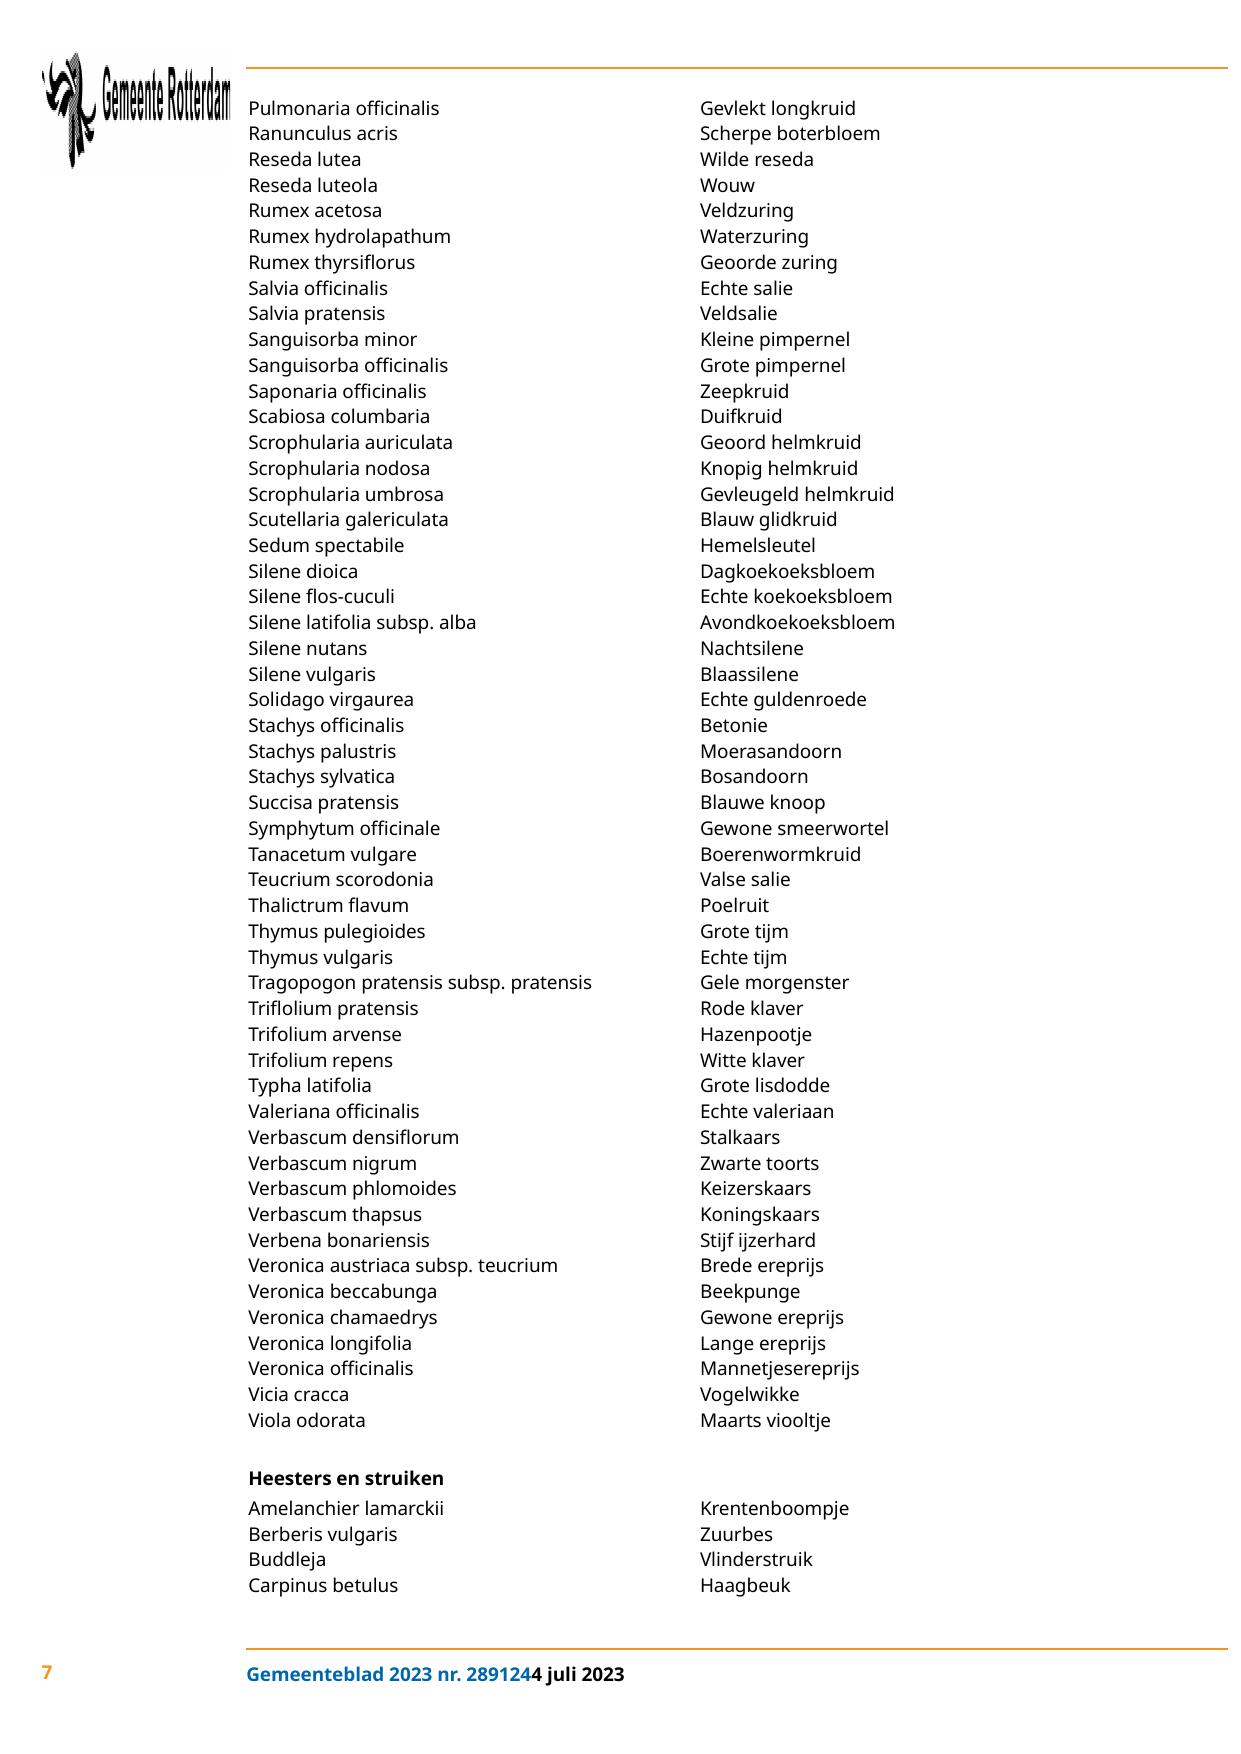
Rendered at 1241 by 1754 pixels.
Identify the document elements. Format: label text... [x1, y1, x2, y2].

table_cell Stijf ijzerhard [700, 1227, 1152, 1253]
table_cell Gevlekt longkruid [700, 95, 1152, 121]
table_cell Tanacetum vulgare [248, 841, 700, 867]
table_cell Silene vulgaris [248, 661, 700, 687]
table_cell Sanguisorba officinalis [248, 352, 700, 378]
table_cell Poelruit [700, 893, 1152, 918]
table_cell Valeriana officinalis [248, 1098, 700, 1124]
table_cell Veronica longifolia [248, 1330, 700, 1356]
table_cell Moerasandoorn [700, 738, 1152, 764]
table_cell Hemelsleutel [700, 532, 1152, 558]
table_cell Trifolium repens [248, 1047, 700, 1072]
table_cell Avondkoekoeksbloem [700, 609, 1152, 635]
table_cell Stalkaars [700, 1124, 1152, 1150]
table_cell Duifkruid [700, 404, 1152, 429]
table_cell Lange ereprijs [700, 1330, 1152, 1356]
table_cell Waterzuring [700, 224, 1152, 249]
table_cell Boerenwormkruid [700, 841, 1152, 867]
table_cell Veronica officinalis [248, 1356, 700, 1381]
table_cell Buddleja [248, 1547, 700, 1572]
table_cell Kleine pimpernel [700, 326, 1152, 352]
table_cell Ranunculus acris [248, 121, 700, 146]
table_cell Maarts viooltje [700, 1407, 1152, 1433]
table_cell Sedum spectabile [248, 532, 700, 558]
table_cell Rode klaver [700, 995, 1152, 1021]
table_cell Thymus pulegioides [248, 918, 700, 944]
table_cell Veronica austriaca subsp. teucrium [248, 1253, 700, 1278]
table_cell Tragopogon pratensis subsp. pratensis [248, 970, 700, 995]
table_cell Stachys officinalis [248, 712, 700, 738]
table_cell Scabiosa columbaria [248, 404, 700, 429]
table_cell Blauw glidkruid [700, 506, 1152, 532]
table_cell Verbascum phlomoides [248, 1175, 700, 1201]
table_cell Hazenpootje [700, 1021, 1152, 1047]
table_cell Betonie [700, 712, 1152, 738]
table_cell Keizerskaars [700, 1175, 1152, 1201]
table_cell Valse salie [700, 867, 1152, 892]
table_cell Typha latifolia [248, 1073, 700, 1098]
table_cell Salvia pratensis [248, 301, 700, 326]
table_cell Grote pimpernel [700, 352, 1152, 378]
table_cell Brede ereprijs [700, 1253, 1152, 1278]
table_cell Veronica chamaedrys [248, 1304, 700, 1330]
table_cell Viola odorata [248, 1407, 700, 1433]
table_cell Veldzuring [700, 198, 1152, 223]
table_cell Grote lisdodde [700, 1073, 1152, 1098]
table_cell Symphytum officinale [248, 815, 700, 841]
table_cell Beekpunge [700, 1278, 1152, 1304]
table_cell Scrophularia umbrosa [248, 481, 700, 506]
table_cell Mannetjesereprijs [700, 1356, 1152, 1381]
table_cell Carpinus betulus [248, 1573, 700, 1598]
table_cell Wouw [700, 172, 1152, 198]
table_header Krentenboompje [700, 1495, 1152, 1521]
table_cell Gele morgenster [700, 970, 1152, 995]
table_cell Vicia cracca [248, 1381, 700, 1407]
table_cell Scrophularia nodosa [248, 455, 700, 481]
table_cell Rumex hydrolapathum [248, 224, 700, 249]
table_cell Triflolium pratensis [248, 995, 700, 1021]
table_cell Blaassilene [700, 661, 1152, 687]
table_cell Rumex thyrsiflorus [248, 249, 700, 275]
table_cell Blauwe knoop [700, 790, 1152, 815]
table_cell Zwarte toorts [700, 1150, 1152, 1175]
table_cell Gewone smeerwortel [700, 815, 1152, 841]
table_cell Echte tijm [700, 944, 1152, 969]
table_header Amelanchier lamarckii [248, 1495, 700, 1521]
table_cell Berberis vulgaris [248, 1521, 700, 1547]
table_cell Koningskaars [700, 1201, 1152, 1227]
table_cell Echte valeriaan [700, 1098, 1152, 1124]
table_cell Teucrium scorodonia [248, 867, 700, 892]
table_cell Echte salie [700, 275, 1152, 301]
table_cell Zeepkruid [700, 378, 1152, 403]
table_cell Silene flos-cuculi [248, 584, 700, 609]
table_cell Veronica beccabunga [248, 1278, 700, 1304]
table_cell Gewone ereprijs [700, 1304, 1152, 1330]
table_cell Salvia officinalis [248, 275, 700, 301]
table_cell Sanguisorba minor [248, 326, 700, 352]
table_cell Reseda lutea [248, 146, 700, 172]
table_cell Zuurbes [700, 1521, 1152, 1547]
table_cell Vogelwikke [700, 1381, 1152, 1407]
table_cell Scutellaria galericulata [248, 506, 700, 532]
table_cell Scrophularia auriculata [248, 429, 700, 455]
table_cell Rumex acetosa [248, 198, 700, 223]
table_cell Verbascum nigrum [248, 1150, 700, 1175]
table_cell Knopig helmkruid [700, 455, 1152, 481]
table_cell Wilde reseda [700, 146, 1152, 172]
table_cell Silene nutans [248, 635, 700, 661]
table_cell Stachys sylvatica [248, 764, 700, 789]
table_cell Silene latifolia subsp. alba [248, 609, 700, 635]
table_cell Geoord helmkruid [700, 429, 1152, 455]
table_cell Thalictrum flavum [248, 893, 700, 918]
table_cell Scherpe boterbloem [700, 121, 1152, 146]
table_cell Bosandoorn [700, 764, 1152, 789]
table_cell Nachtsilene [700, 635, 1152, 661]
table_cell Stachys palustris [248, 738, 700, 764]
table_cell Vlinderstruik [700, 1547, 1152, 1572]
table_cell Verbena bonariensis [248, 1227, 700, 1253]
table_cell Saponaria officinalis [248, 378, 700, 403]
table_cell Witte klaver [700, 1047, 1152, 1072]
table_cell Verbascum thapsus [248, 1201, 700, 1227]
table_cell Trifolium arvense [248, 1021, 700, 1047]
table_cell Echte koekoeksbloem [700, 584, 1152, 609]
table_cell Haagbeuk [700, 1573, 1152, 1598]
table_cell Geoorde zuring [700, 249, 1152, 275]
table_cell Verbascum densiflorum [248, 1124, 700, 1150]
table_cell Dagkoekoeksbloem [700, 558, 1152, 584]
table_cell Solidago virgaurea [248, 687, 700, 712]
table_cell Reseda luteola [248, 172, 700, 198]
table_cell Grote tijm [700, 918, 1152, 944]
table_cell Silene dioica [248, 558, 700, 584]
table_cell Veldsalie [700, 301, 1152, 326]
table_cell Gevleugeld helmkruid [700, 481, 1152, 506]
table_cell Thymus vulgaris [248, 944, 700, 969]
table_cell Pulmonaria officinalis [248, 95, 700, 121]
picture [41, 47, 231, 172]
table_cell Echte guldenroede [700, 687, 1152, 712]
table_cell Succisa pratensis [248, 790, 700, 815]
text Heesters en struiken [248, 1466, 1152, 1491]
